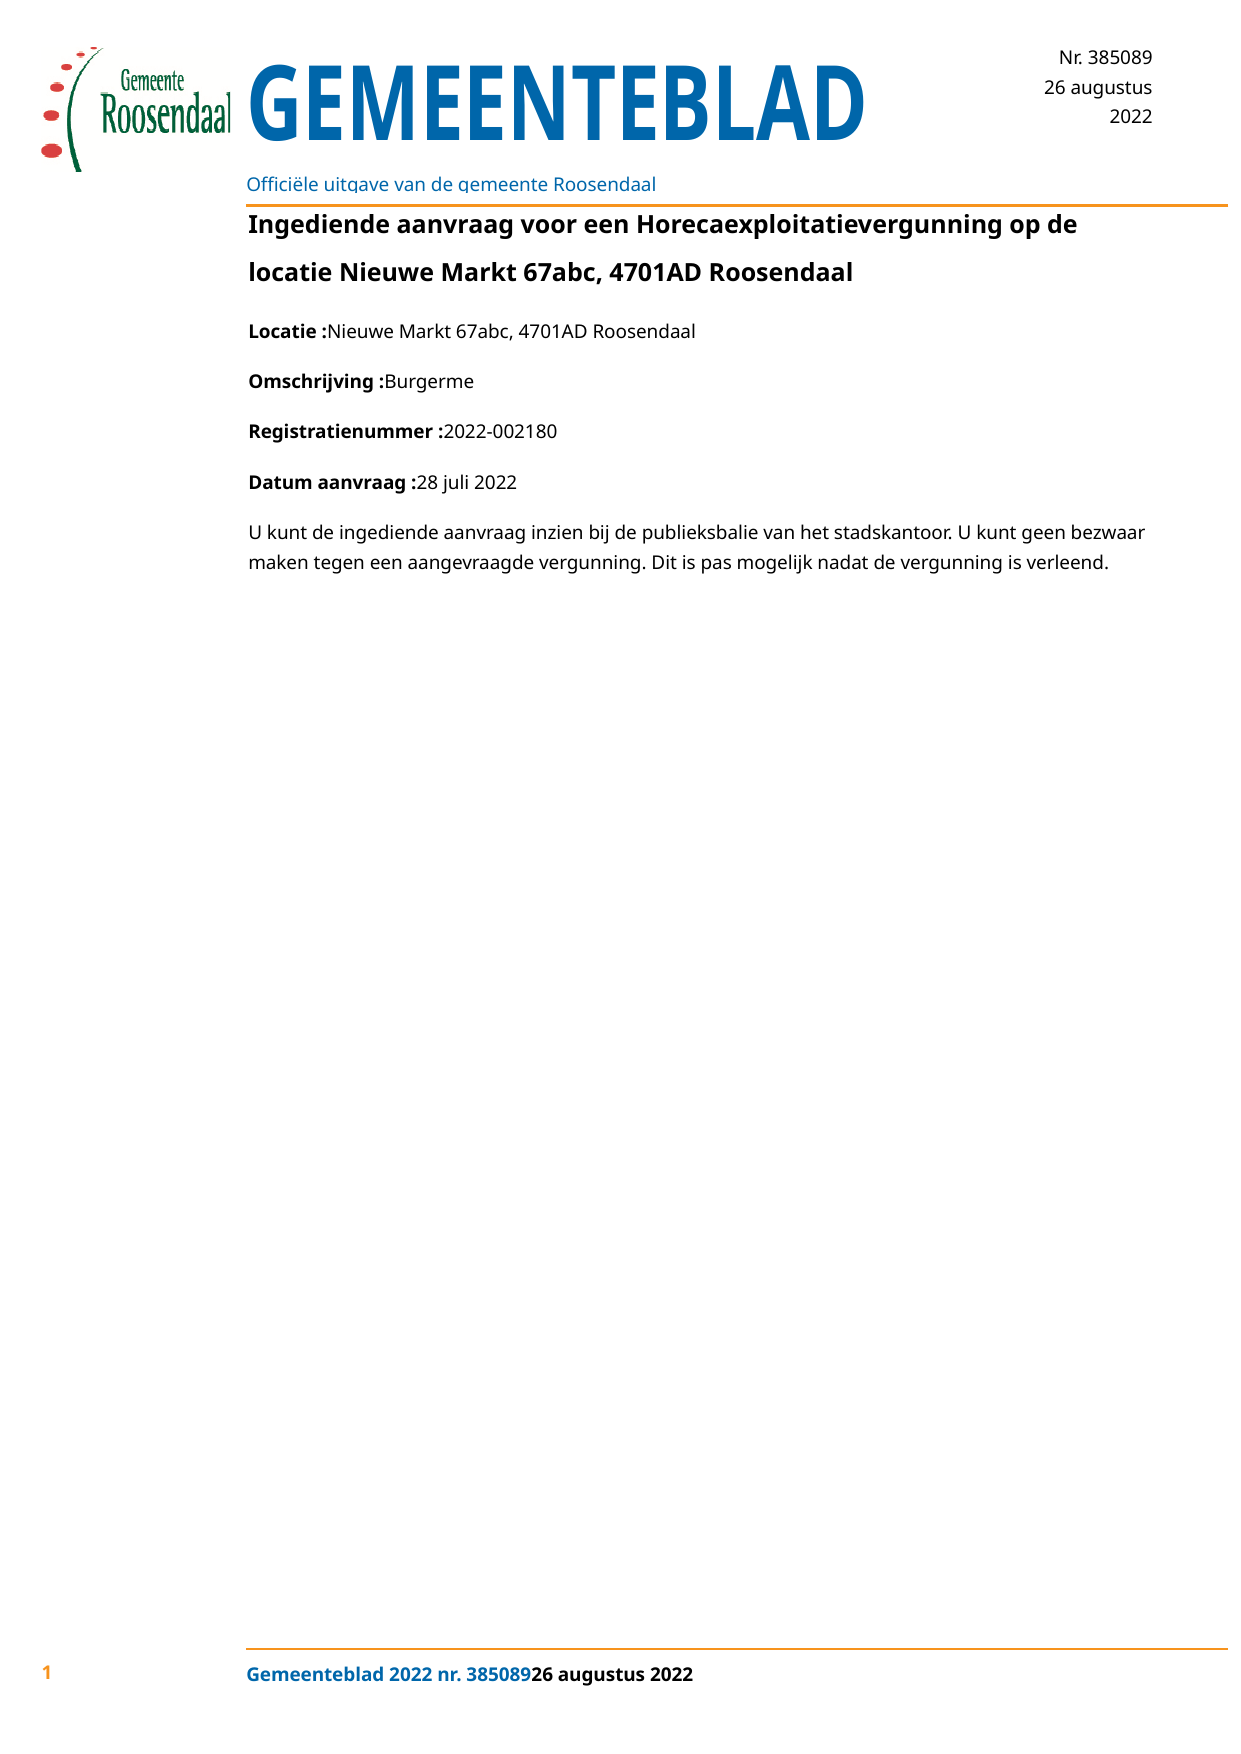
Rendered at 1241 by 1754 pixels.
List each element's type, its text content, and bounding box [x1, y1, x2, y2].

text Omschrijving :Burgerme [248, 368, 1152, 394]
text Ingediende aanvraag voor een Horecaexploitatievergunning op de locatie Nieuwe Markt 67abc, 4701AD Roosendaal [248, 207, 1152, 288]
text Datum aanvraag :28 juli 2022 [248, 469, 1152, 495]
picture [41, 47, 231, 172]
text U kunt de ingediende aanvraag inzien bij de publieksbalie van het stadskantoor. U kunt geen bezwaar maken tegen een aangevraagde vergunning. Dit is pas mogelijk nadat de vergunning is verleend. [248, 519, 1152, 575]
text Locatie :Nieuwe Markt 67abc, 4701AD Roosendaal [248, 318, 1152, 344]
text Registratienummer :2022-002180 [248, 419, 1152, 444]
